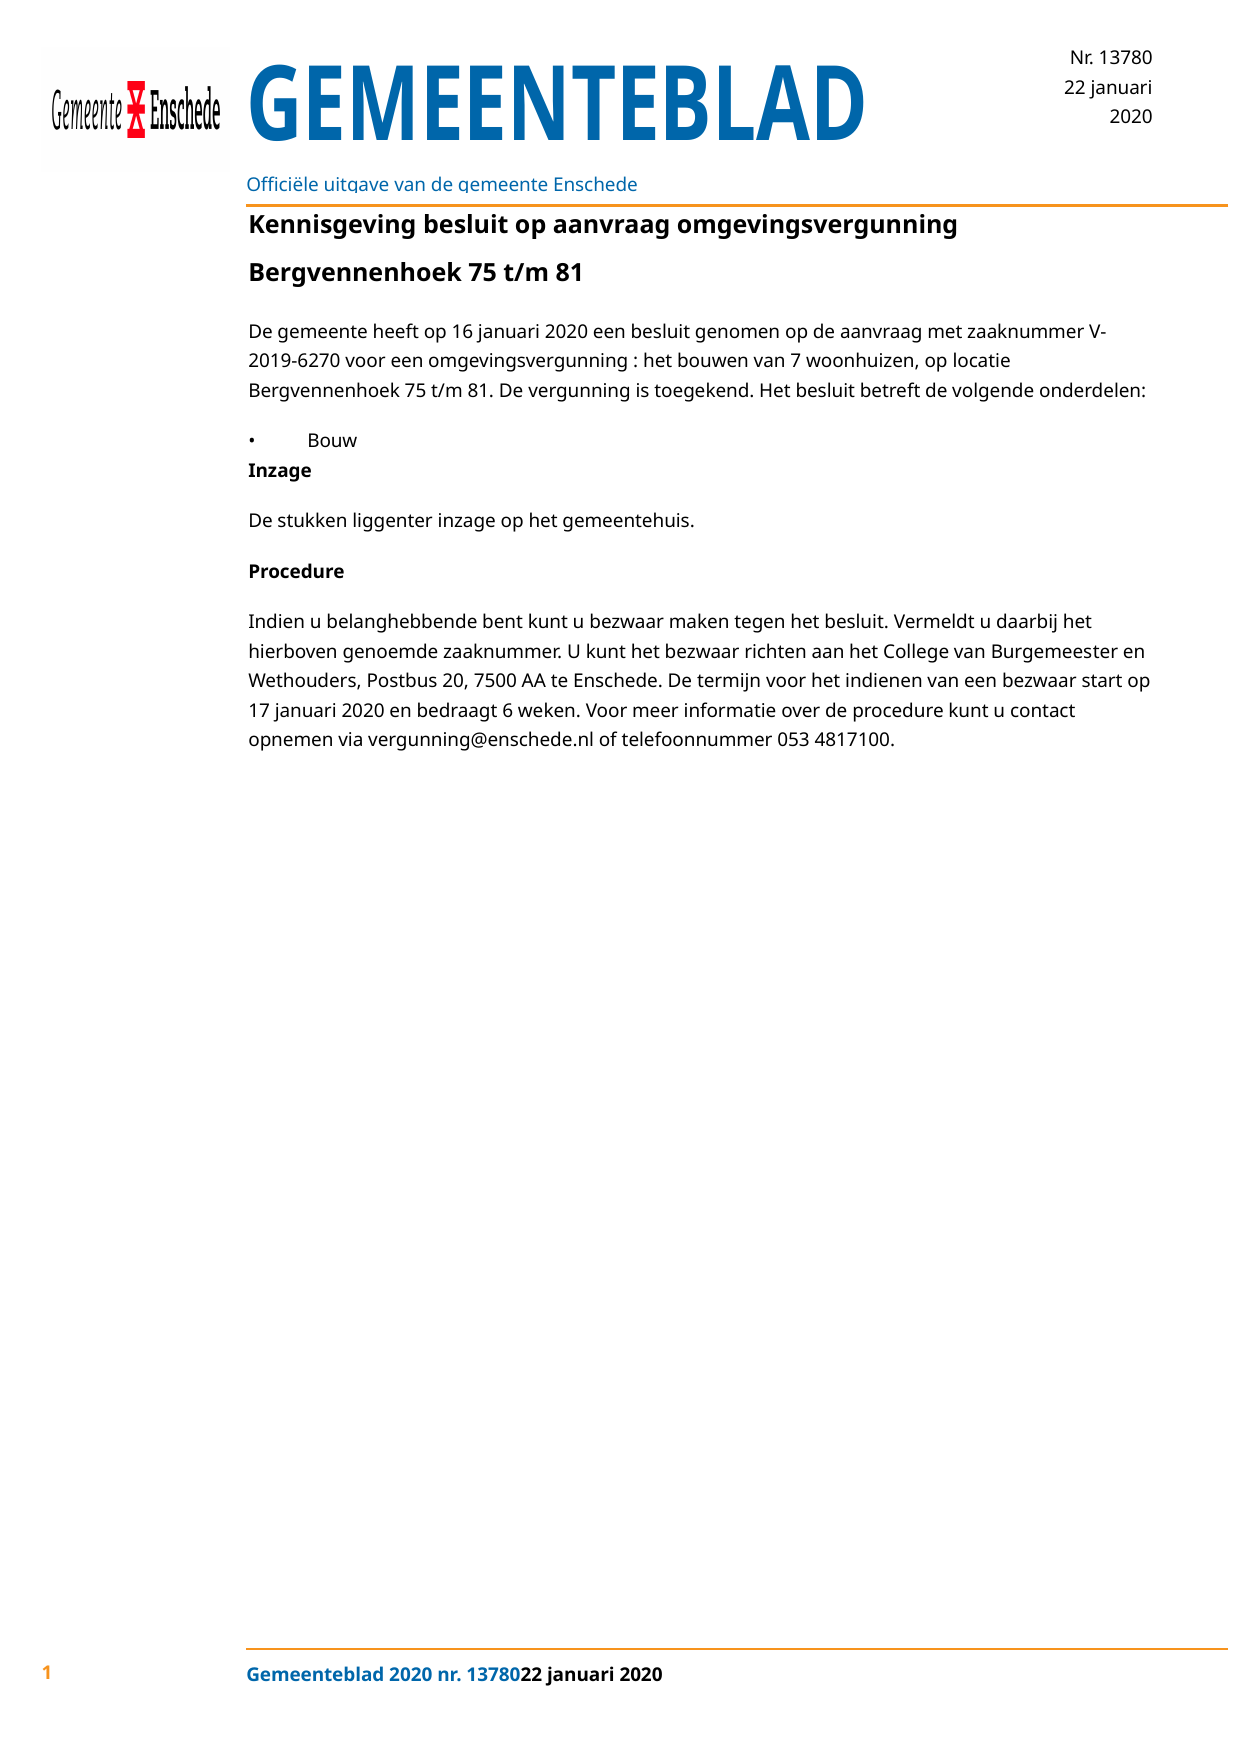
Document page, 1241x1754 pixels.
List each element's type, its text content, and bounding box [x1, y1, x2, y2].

picture [41, 47, 231, 172]
text Procedure [248, 558, 1152, 584]
text Kennisgeving besluit op aanvraag omgevingsvergunning Bergvennenhoek 75 t/m 81 [248, 207, 1152, 288]
text De gemeente heeft op 16 januari 2020 een besluit genomen op de aanvraag met zaaknummer V-2019-6270 voor een omgevingsvergunning : het bouwen van 7 woonhuizen, op locatie Bergvennenhoek 75 t/m 81. De vergunning is toegekend. Het besluit betreft de volgende onderdelen: [248, 318, 1152, 403]
text Inzage [248, 457, 1152, 483]
text De stukken liggenter inzage op het gemeentehuis. [248, 507, 1152, 533]
text Indien u belanghebbende bent kunt u bezwaar maken tegen het besluit. Vermeldt u daarbij het hierboven genoemde zaaknummer. U kunt het bezwaar richten aan het College van Burgemees­ter en Wethouders, Postbus 20, 7500 AA te Enschede. De termijn voor het indienen van een bezwaar start op 17 januari 2020 en bedraagt 6 weken. Voor meer informatie over de procedure kunt u contact opnemen via vergunning@enschede.nl of telefoonnummer 053 4817100. [248, 608, 1152, 752]
list Bouw [248, 427, 1152, 453]
